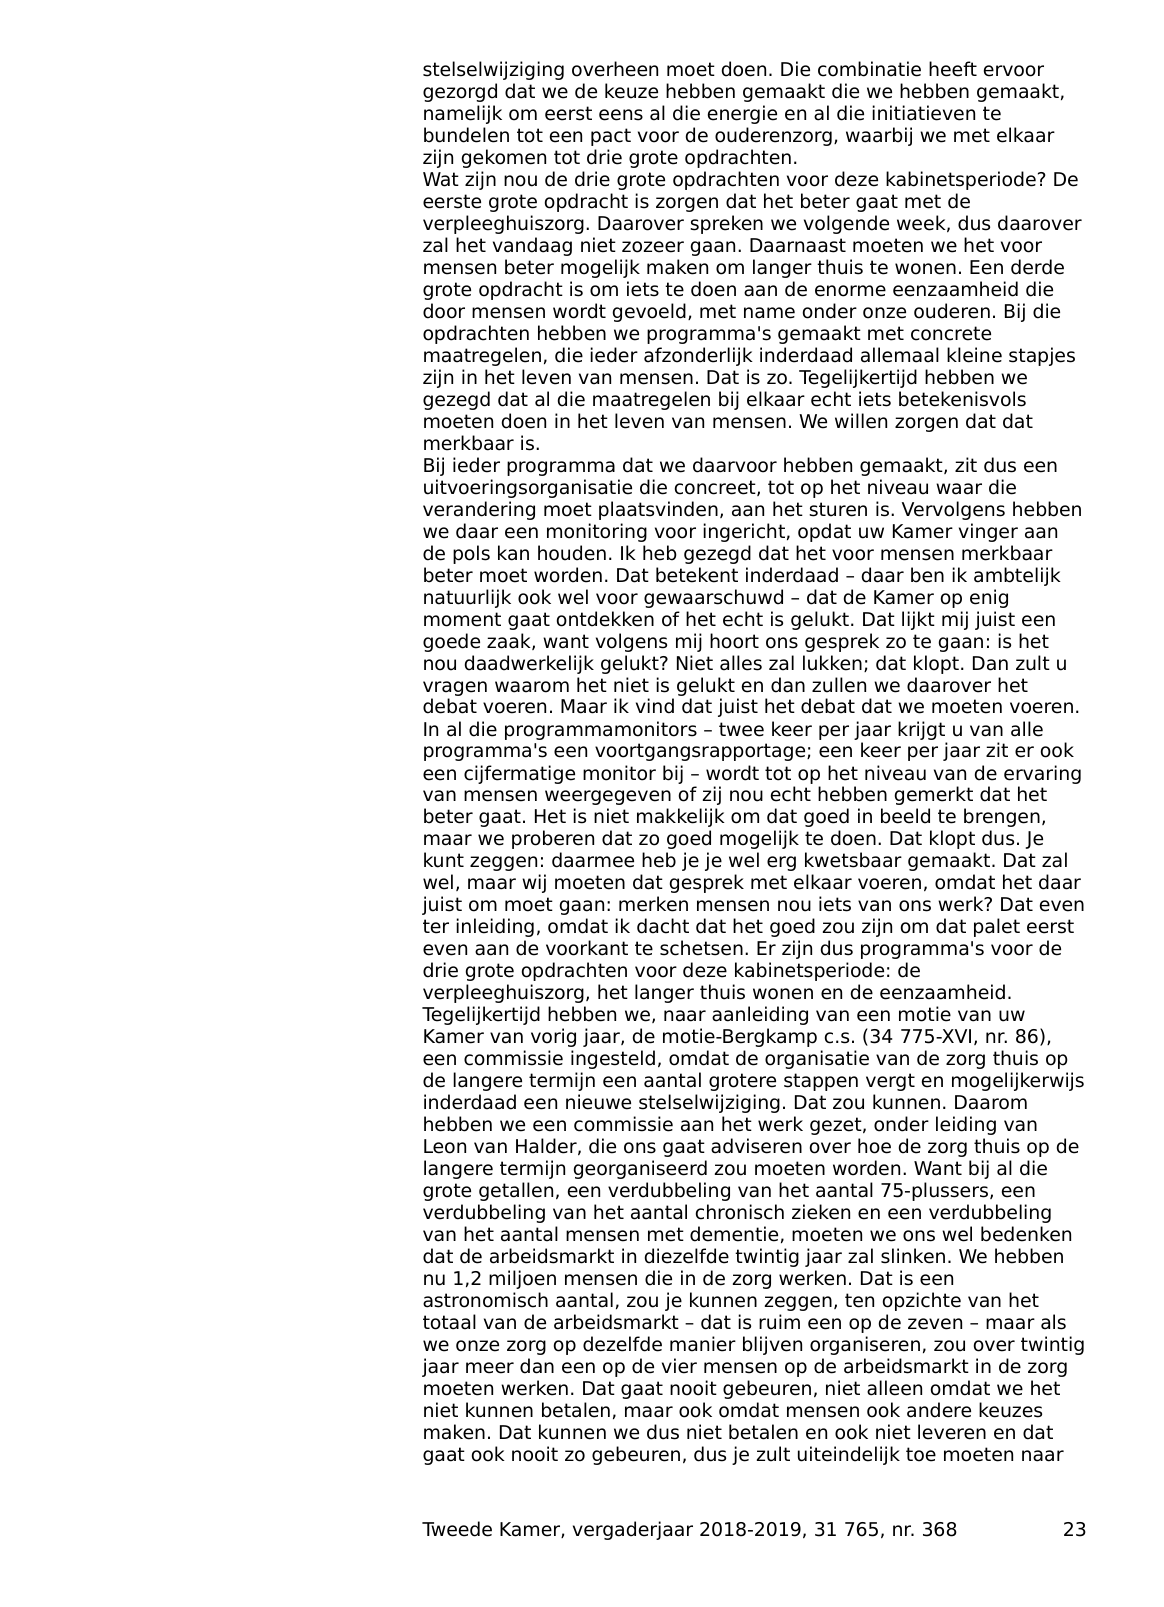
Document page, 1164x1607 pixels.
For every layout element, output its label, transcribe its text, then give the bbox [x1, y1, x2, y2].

text stelselwijziging overheen moet doen. Die combinatie heeft ervoor gezorgd dat we de keuze hebben gemaakt die we hebben gemaakt, namelijk om eerst eens al die energie en al die initiatieven te bundelen tot een pact voor de ouderenzorg, waarbij we met elkaar zijn gekomen tot drie grote opdrachten. [422, 59, 1087, 169]
text Tegelijkertijd hebben we, naar aanleiding van een motie van uw Kamer van vorig jaar, de motie-Bergkamp c.s. (34 775-XVI, nr. 86), een commissie ingesteld, omdat de organisatie van de zorg thuis op de langere termijn een aantal grotere stappen vergt en mogelijkerwijs inderdaad een nieuwe stelselwijziging. Dat zou kunnen. Daarom hebben we een commissie aan het werk gezet, onder leiding van Leon van Halder, die ons gaat adviseren over hoe de zorg thuis op de langere termijn georganiseerd zou moeten worden. Want bij al die grote getallen, een verdubbeling van het aantal 75-plussers, een verdubbeling van het aantal chronisch zieken en een verdubbeling van het aantal mensen met dementie, moeten we ons wel bedenken dat de arbeidsmarkt in diezelfde twintig jaar zal slinken. We hebben nu 1,2 miljoen mensen die in de zorg werken. Dat is een astronomisch aantal, zou je kunnen zeggen, ten opzichte van het totaal van de arbeidsmarkt – dat is ruim een op de zeven – maar als we onze zorg op dezelfde manier blijven organiseren, zou over twintig jaar meer dan een op de vier mensen op de arbeidsmarkt in de zorg moeten werken. Dat gaat nooit gebeuren, niet alleen omdat we het niet kunnen betalen, maar ook omdat mensen ook andere keuzes maken. Dat kunnen we dus niet betalen en ook niet leveren en dat gaat ook nooit zo gebeuren, dus je zult uiteindelijk toe moeten naar [422, 1004, 1087, 1466]
text Wat zijn nou de drie grote opdrachten voor deze kabinetsperiode? De eerste grote opdracht is zorgen dat het beter gaat met de verpleeghuiszorg. Daarover spreken we volgende week, dus daarover zal het vandaag niet zozeer gaan. Daarnaast moeten we het voor mensen beter mogelijk maken om langer thuis te wonen. Een derde grote opdracht is om iets te doen aan de enorme eenzaamheid die door mensen wordt gevoeld, met name onder onze ouderen. Bij die opdrachten hebben we programma's gemaakt met concrete maatregelen, die ieder afzonderlijk inderdaad allemaal kleine stapjes zijn in het leven van mensen. Dat is zo. Tegelijkertijd hebben we gezegd dat al die maatregelen bij elkaar echt iets betekenisvols moeten doen in het leven van mensen. We willen zorgen dat dat merkbaar is. [422, 169, 1087, 455]
text Bij ieder programma dat we daarvoor hebben gemaakt, zit dus een uitvoeringsorganisatie die concreet, tot op het niveau waar die verandering moet plaatsvinden, aan het sturen is. Vervolgens hebben we daar een monitoring voor ingericht, opdat uw Kamer vinger aan de pols kan houden. Ik heb gezegd dat het voor mensen merkbaar beter moet worden. Dat betekent inderdaad – daar ben ik ambtelijk natuurlijk ook wel voor gewaarschuwd – dat de Kamer op enig moment gaat ontdekken of het echt is gelukt. Dat lijkt mij juist een goede zaak, want volgens mij hoort ons gesprek zo te gaan: is het nou daadwerkelijk gelukt? Niet alles zal lukken; dat klopt. Dan zult u vragen waarom het niet is gelukt en dan zullen we daarover het debat voeren. Maar ik vind dat juist het debat dat we moeten voeren. In al die programmamonitors – twee keer per jaar krijgt u van alle programma's een voortgangsrapportage; een keer per jaar zit er ook een cijfermatige monitor bij – wordt tot op het niveau van de ervaring van mensen weergegeven of zij nou echt hebben gemerkt dat het beter gaat. Het is niet makkelijk om dat goed in beeld te brengen, maar we proberen dat zo goed mogelijk te doen. Dat klopt dus. Je kunt zeggen: daarmee heb je je wel erg kwetsbaar gemaakt. Dat zal wel, maar wij moeten dat gesprek met elkaar voeren, omdat het daar juist om moet gaan: merken mensen nou iets van ons werk? Dat even ter inleiding, omdat ik dacht dat het goed zou zijn om dat palet eerst even aan de voorkant te schetsen. Er zijn dus programma's voor de drie grote opdrachten voor deze kabinetsperiode: de verpleeghuiszorg, het langer thuis wonen en de eenzaamheid. [422, 455, 1087, 1004]
